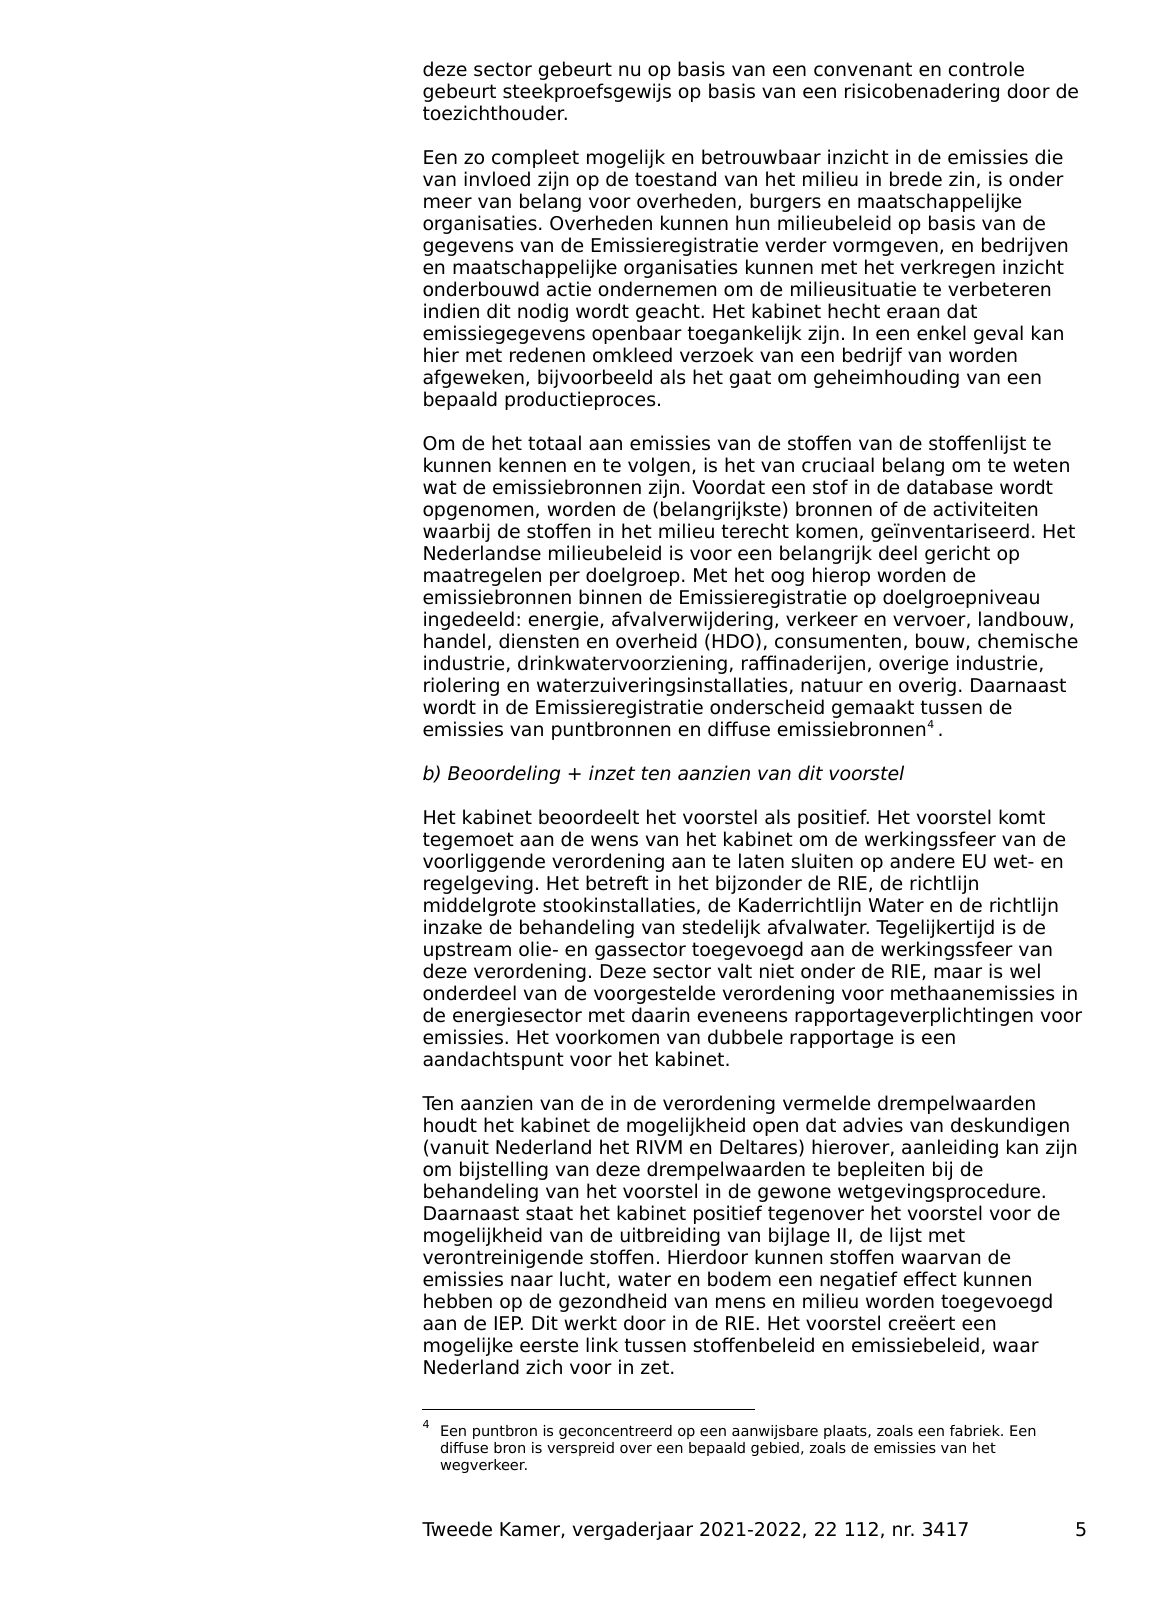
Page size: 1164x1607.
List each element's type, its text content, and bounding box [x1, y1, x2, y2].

text Ten aanzien van de in de verordening vermelde drempelwaarden houdt het kabinet de mogelijkheid open dat advies van deskundigen (vanuit Nederland het RIVM en Deltares) hierover, aanleiding kan zijn om bijstelling van deze drempelwaarden te bepleiten bij de behandeling van het voorstel in de gewone wetgevingsprocedure. Daarnaast staat het kabinet positief tegenover het voorstel voor de mogelijkheid van de uitbreiding van bijlage II, de lijst met verontreinigende stoffen. Hierdoor kunnen stoffen waarvan de emissies naar lucht, water en bodem een negatief effect kunnen hebben op de gezondheid van mens en milieu worden toegevoegd aan de IEP. Dit werkt door in de RIE. Het voorstel creëert een mogelijke eerste link tussen stoffenbeleid en emissiebeleid, waar Nederland zich voor in zet. [422, 1093, 1087, 1379]
subtitle b) Beoordeling + inzet ten aanzien van dit voorstel [422, 763, 1087, 785]
text Een puntbron is geconcentreerd op een aanwijsbare plaats, zoals een fabriek. Een diffuse bron is verspreid over een bepaald gebied, zoals de emissies van het wegverkeer. [422, 1418, 1087, 1474]
text Een zo compleet mogelijk en betrouwbaar inzicht in de emissies die van invloed zijn op de toestand van het milieu in brede zin, is onder meer van belang voor overheden, burgers en maatschappelijke organisaties. Overheden kunnen hun milieubeleid op basis van de gegevens van de Emissieregistratie verder vormgeven, en bedrijven en maatschappelijke organisaties kunnen met het verkregen inzicht onderbouwd actie ondernemen om de milieusituatie te verbeteren indien dit nodig wordt geacht. Het kabinet hecht eraan dat emissiegegevens openbaar toegankelijk zijn. In een enkel geval kan hier met redenen omkleed verzoek van een bedrijf van worden afgeweken, bijvoorbeeld als het gaat om geheimhouding van een bepaald productieproces. [422, 147, 1087, 411]
text deze sector gebeurt nu op basis van een convenant en controle gebeurt steekproefsgewijs op basis van een risicobenadering door de toezichthouder. [422, 59, 1087, 125]
text Om de het totaal aan emissies van de stoffen van de stoffenlijst te kunnen kennen en te volgen, is het van cruciaal belang om te weten wat de emissiebronnen zijn. Voordat een stof in de database wordt opgenomen, worden de (belangrijkste) bronnen of de activiteiten waarbij de stoffen in het milieu terecht komen, geïnventariseerd. Het Nederlandse milieubeleid is voor een belangrijk deel gericht op maatregelen per doelgroep. Met het oog hierop worden de emissiebronnen binnen de Emissieregistratie op doelgroepniveau ingedeeld: energie, afvalverwijdering, verkeer en vervoer, landbouw, handel, diensten en overheid (HDO), consumenten, bouw, chemische industrie, drinkwatervoorziening, raffinaderijen, overige industrie, riolering en waterzuiveringsinstallaties, natuur en overig. Daarnaast wordt in de Emissieregistratie onderscheid gemaakt tussen de emissies van puntbronnen en diffuse emissiebronnen. [422, 433, 1087, 741]
text Het kabinet beoordeelt het voorstel als positief. Het voorstel komt tegemoet aan de wens van het kabinet om de werkingssfeer van de voorliggende verordening aan te laten sluiten op andere EU wet- en regelgeving. Het betreft in het bijzonder de RIE, de richtlijn middelgrote stookinstallaties, de Kaderrichtlijn Water en de richtlijn inzake de behandeling van stedelijk afvalwater. Tegelijkertijd is de upstream olie- en gassector toegevoegd aan de werkingssfeer van deze verordening. Deze sector valt niet onder de RIE, maar is wel onderdeel van de voorgestelde verordening voor methaanemissies in de energiesector met daarin eveneens rapportageverplichtingen voor emissies. Het voorkomen van dubbele rapportage is een aandachtspunt voor het kabinet. [422, 807, 1087, 1071]
